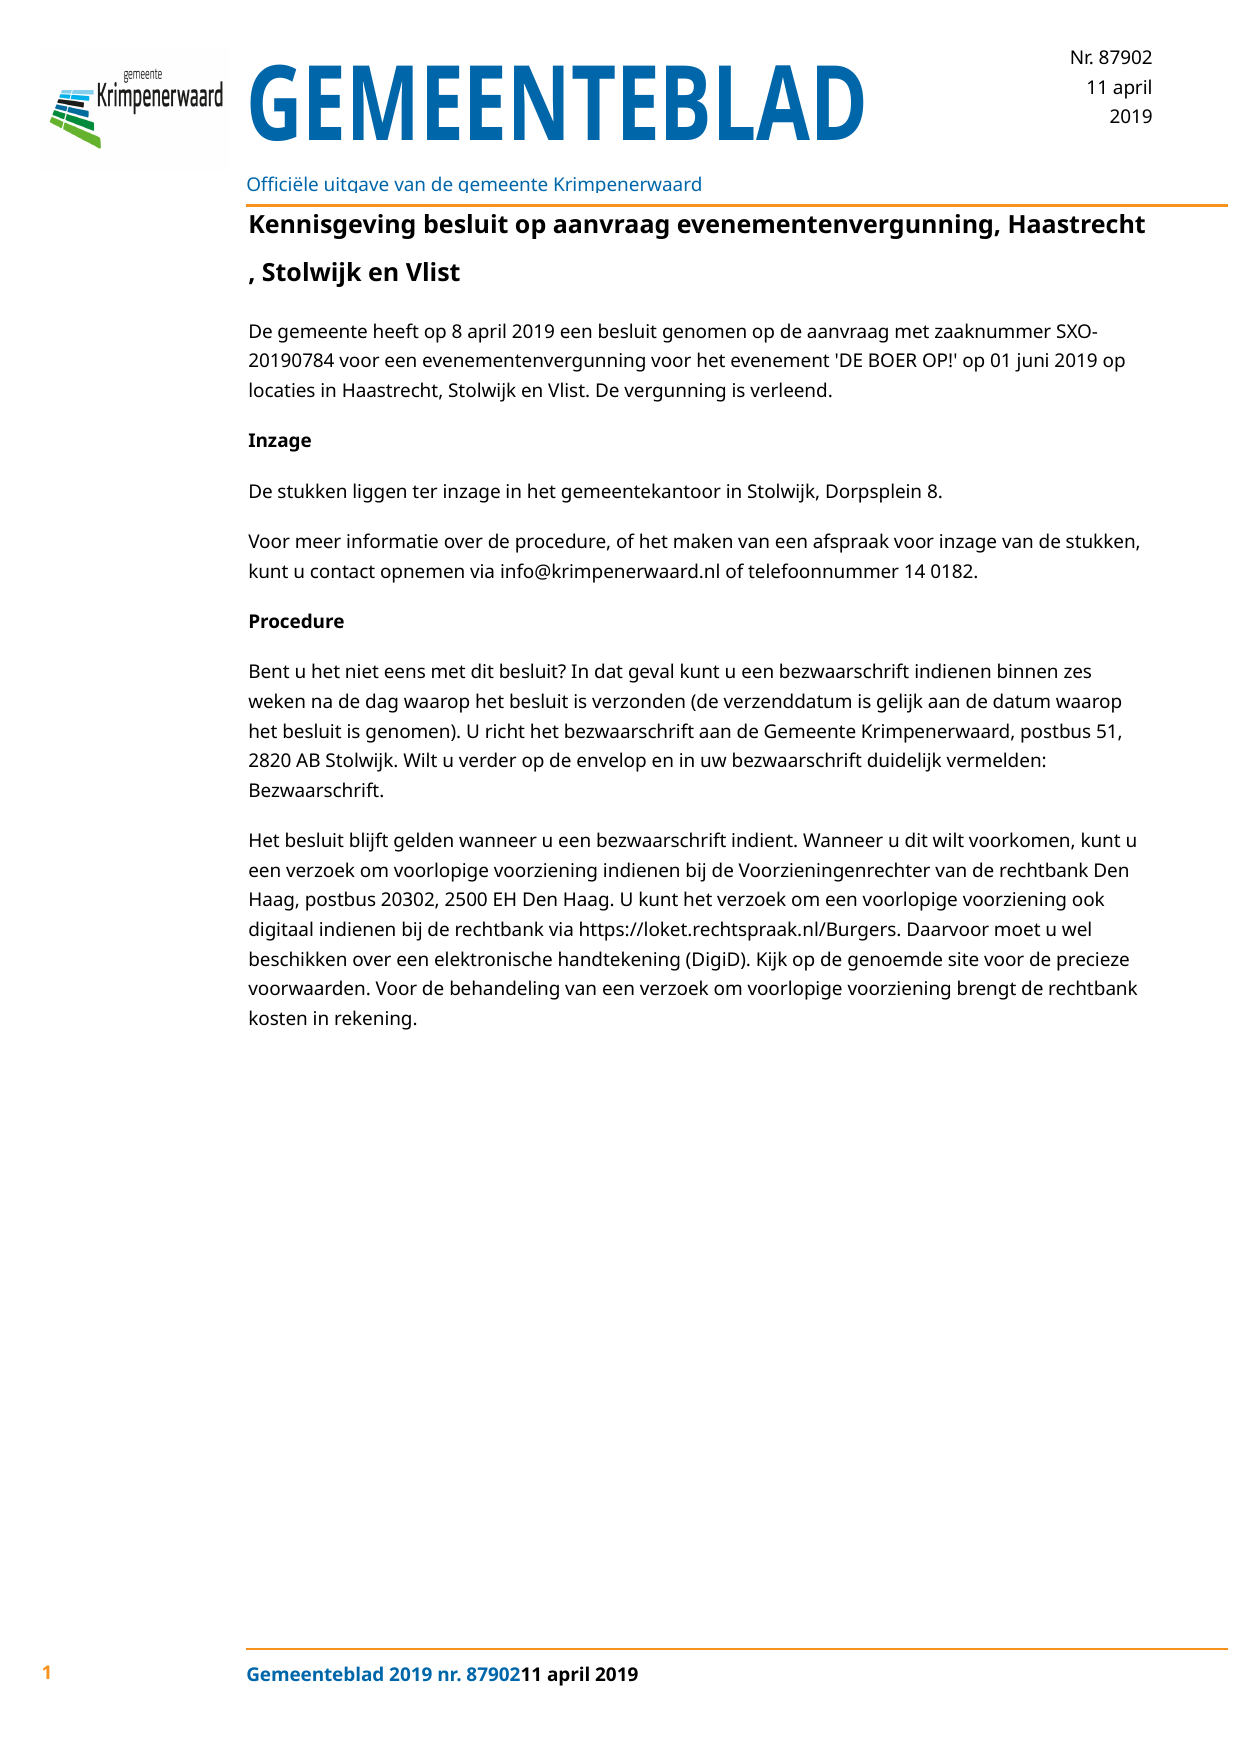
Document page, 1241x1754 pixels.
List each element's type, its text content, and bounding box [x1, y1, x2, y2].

text Voor meer informatie over de procedure, of het maken van een afspraak voor inzage van de stukken, kunt u contact opnemen via info@krimpenerwaard.nl of telefoonnummer 14 0182. [248, 528, 1152, 584]
text Bent u het niet eens met dit besluit? In dat geval kunt u een bezwaarschrift indienen binnen zes weken na de dag waarop het besluit is verzonden (de verzenddatum is gelijk aan de datum waarop het besluit is genomen). U richt het bezwaarschrift aan de Gemeente Krimpenerwaard, postbus 51, 2820 AB Stolwijk. Wilt u verder op de envelop en in uw bezwaarschrift duidelijk vermelden: Bezwaarschrift. [248, 659, 1152, 803]
text Procedure [248, 608, 1152, 634]
text Inzage [248, 427, 1152, 453]
picture [41, 47, 231, 172]
text Kennisgeving besluit op aanvraag evenementenvergunning, Haastrecht , Stolwijk en Vlist [248, 207, 1152, 288]
text De stukken liggen ter inzage in het gemeentekantoor in Stolwijk, Dorpsplein 8. [248, 478, 1152, 504]
text Het besluit blijft gelden wanneer u een bezwaarschrift indient. Wanneer u dit wilt voorkomen, kunt u een verzoek om voorlopige voorziening indienen bij de Voorzieningenrechter van de rechtbank Den Haag, postbus 20302, 2500 EH Den Haag. U kunt het verzoek om een voorlopige voorziening ook digitaal indienen bij de rechtbank via https://loket.rechtspraak.nl/Burgers. Daarvoor moet u wel beschikken over een elektronische handtekening (DigiD). Kijk op de genoemde site voor de precieze voorwaarden. Voor de behandeling van een verzoek om voorlopige voorziening brengt de rechtbank kosten in rekening. [248, 827, 1152, 1031]
text De gemeente heeft op 8 april 2019 een besluit genomen op de aanvraag met zaaknummer SXO-20190784 voor een evenementenvergunning voor het evenement 'DE BOER OP!' op 01 juni 2019 op locaties in Haastrecht, Stolwijk en Vlist. De vergunning is verleend. [248, 318, 1152, 403]
